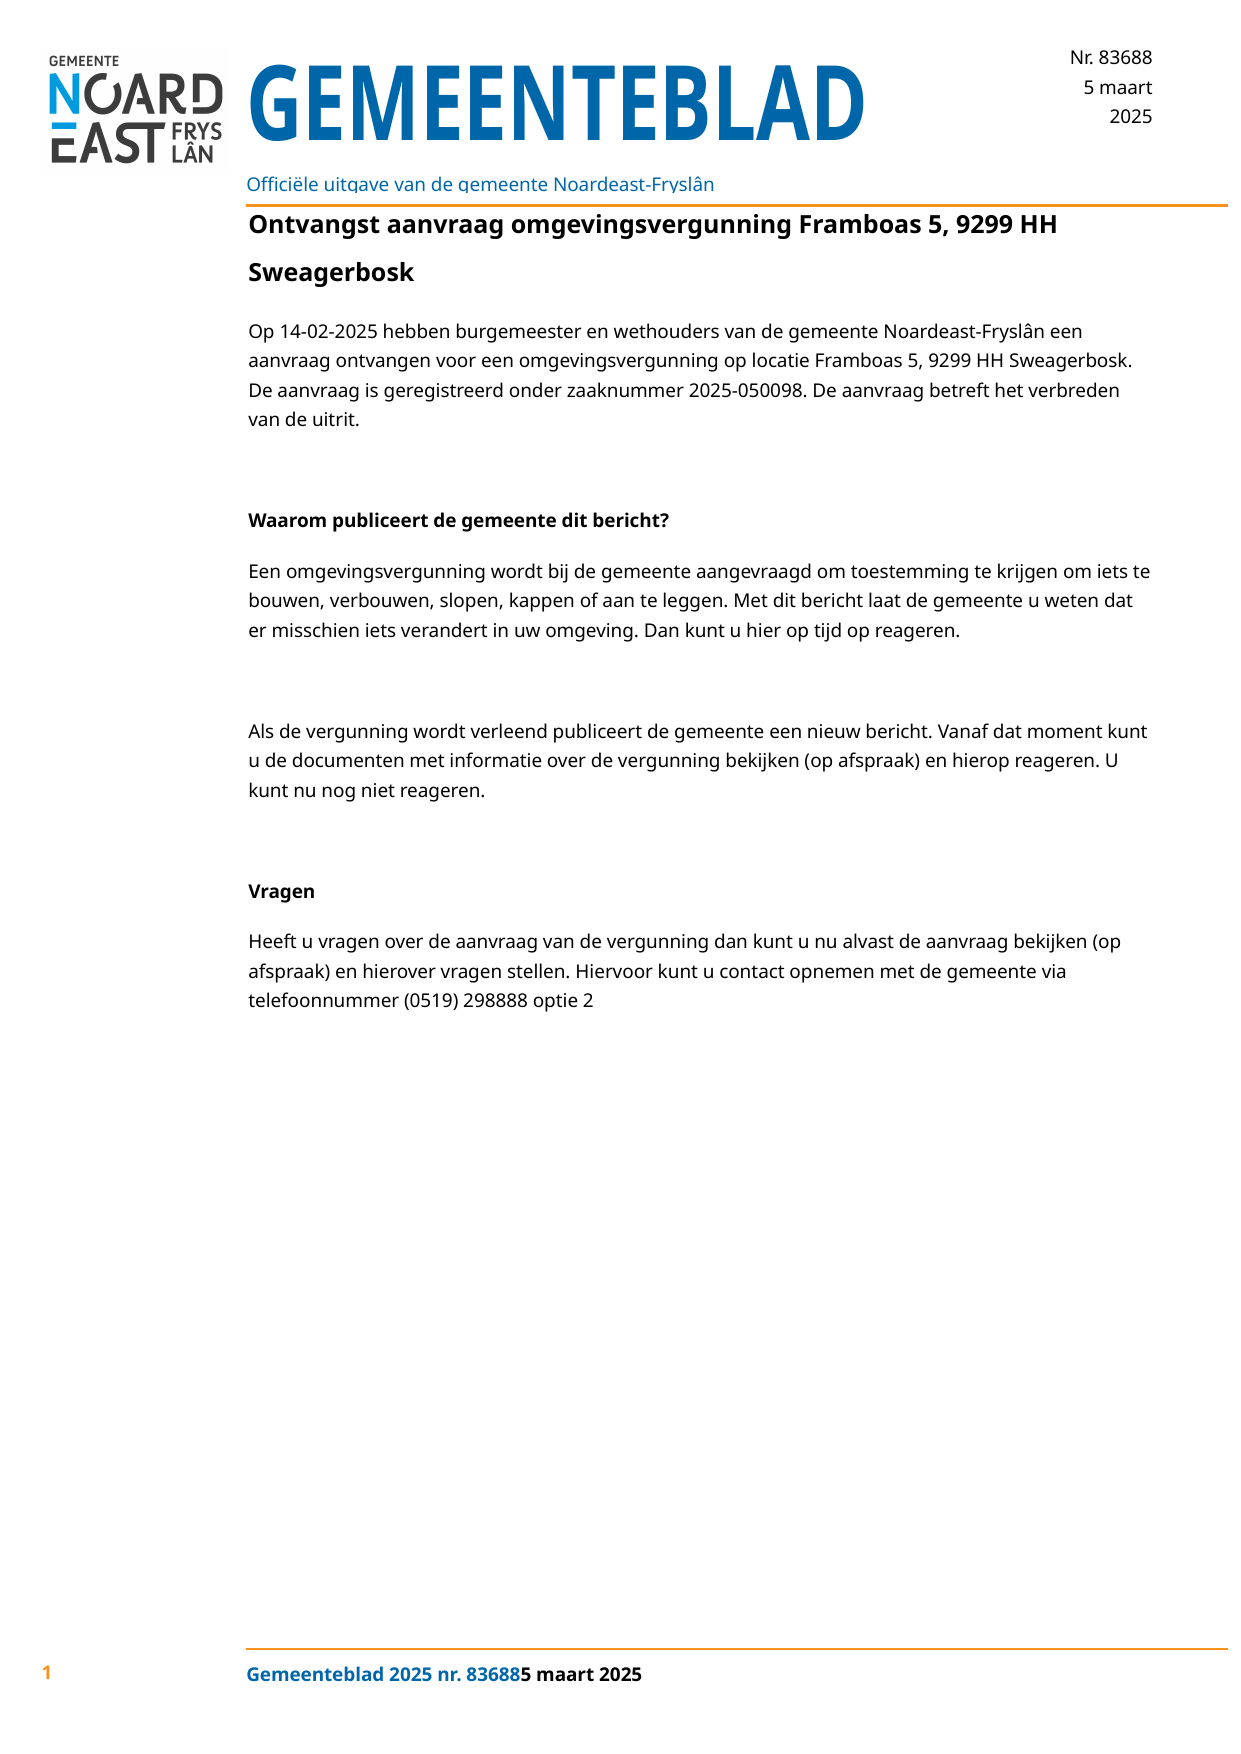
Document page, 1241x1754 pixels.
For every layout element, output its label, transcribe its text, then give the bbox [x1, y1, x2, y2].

text Ontvangst aanvraag omgevingsvergunning Framboas 5, 9299 HH Sweagerbosk [248, 207, 1152, 288]
text Heeft u vragen over de aanvraag van de vergunning dan kunt u nu alvast de aanvraag bekijken (op afspraak) en hierover vragen stellen. Hiervoor kunt u contact opnemen met de gemeente via telefoonnummer (0519) 298888 optie 2 [248, 928, 1152, 1013]
text Een omgevingsvergunning wordt bij de gemeente aangevraagd om toestemming te krijgen om iets te bouwen, verbouwen, slopen, kappen of aan te leggen. Met dit bericht laat de gemeente u weten dat er misschien iets verandert in uw omgeving. Dan kunt u hier op tijd op reageren. [248, 558, 1152, 643]
text Waarom publiceert de gemeente dit bericht? [248, 507, 1152, 533]
text Op 14-02-2025 hebben burgemeester en wethouders van de gemeente Noardeast-Fryslân een aanvraag ontvangen voor een omgevingsvergunning op locatie Framboas 5, 9299 HH Sweagerbosk. De aanvraag is geregistreerd onder zaaknummer 2025-050098. De aanvraag betreft het verbreden van de uitrit. [248, 318, 1152, 432]
text Vragen [248, 878, 1152, 904]
text Als de vergunning wordt verleend publiceert de gemeente een nieuw bericht. Vanaf dat moment kunt u de documenten met informatie over de vergunning bekijken (op afspraak) en hierop reageren. U kunt nu nog niet reageren. [248, 718, 1152, 803]
picture [41, 47, 231, 172]
